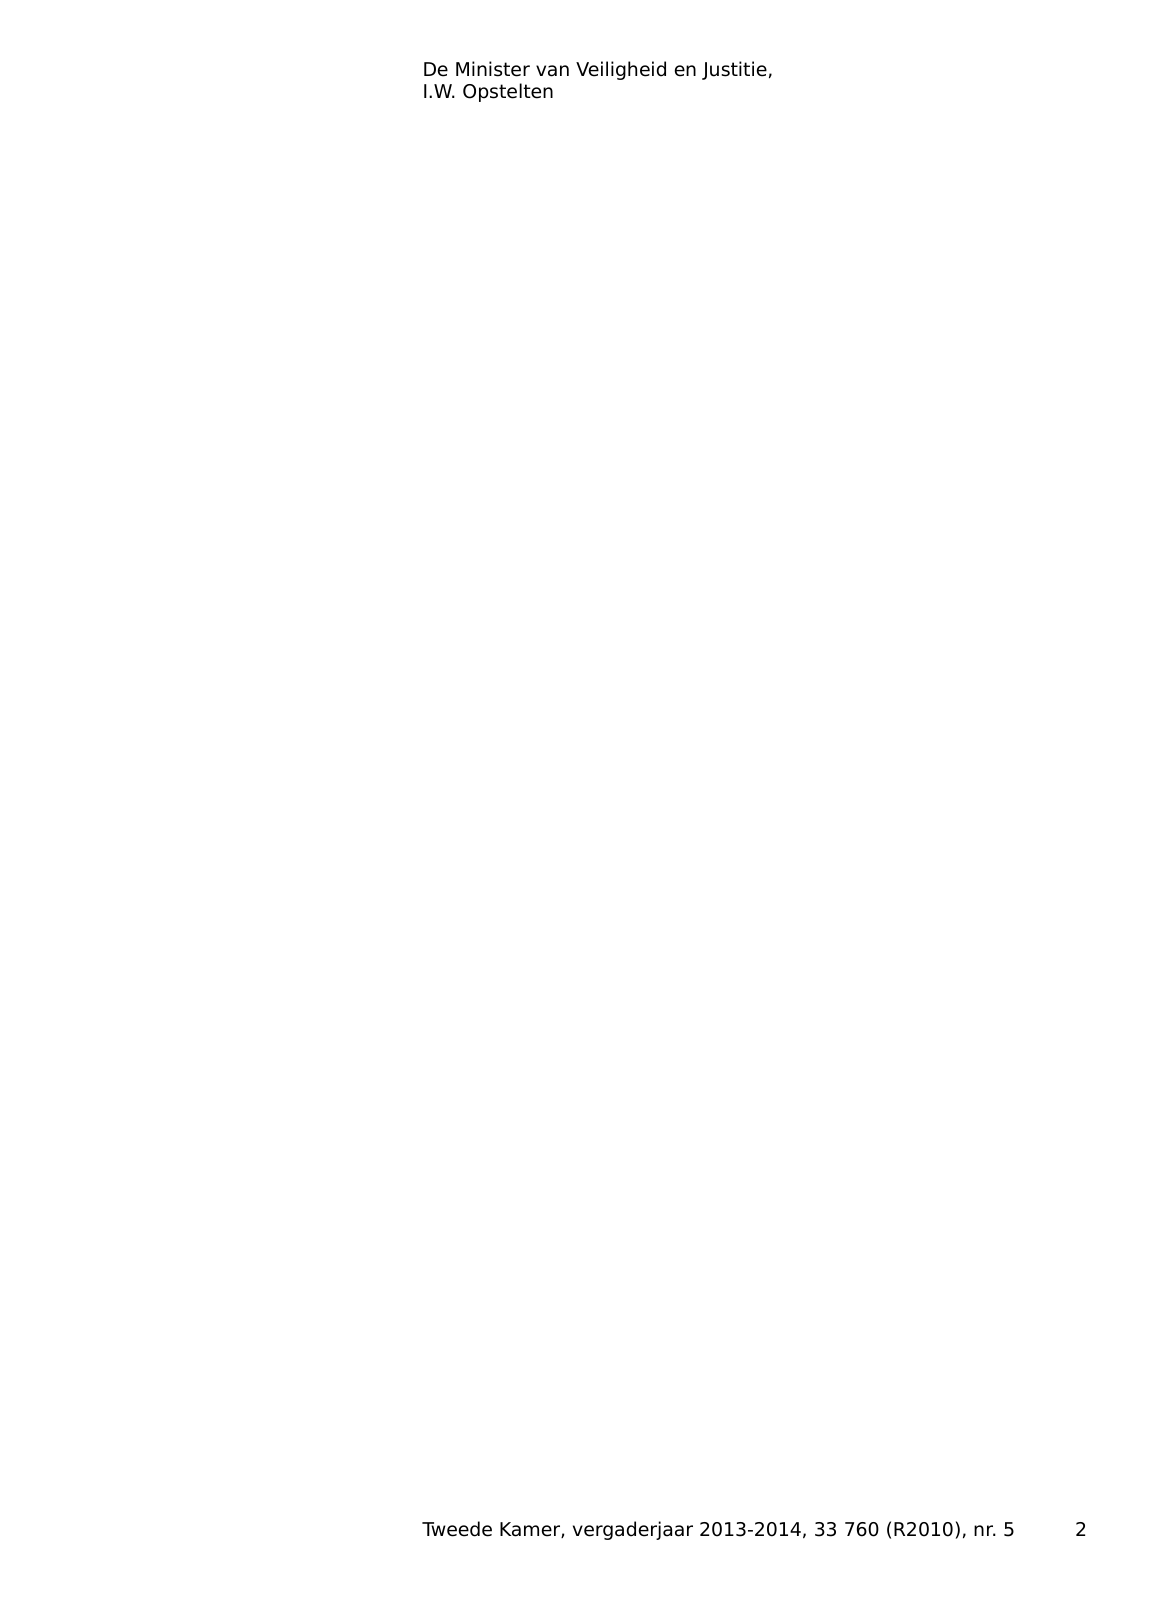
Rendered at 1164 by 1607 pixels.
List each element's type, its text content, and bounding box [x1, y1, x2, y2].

text De Minister van Veiligheid en Justitie, I.W. Opstelten [422, 59, 1087, 103]
